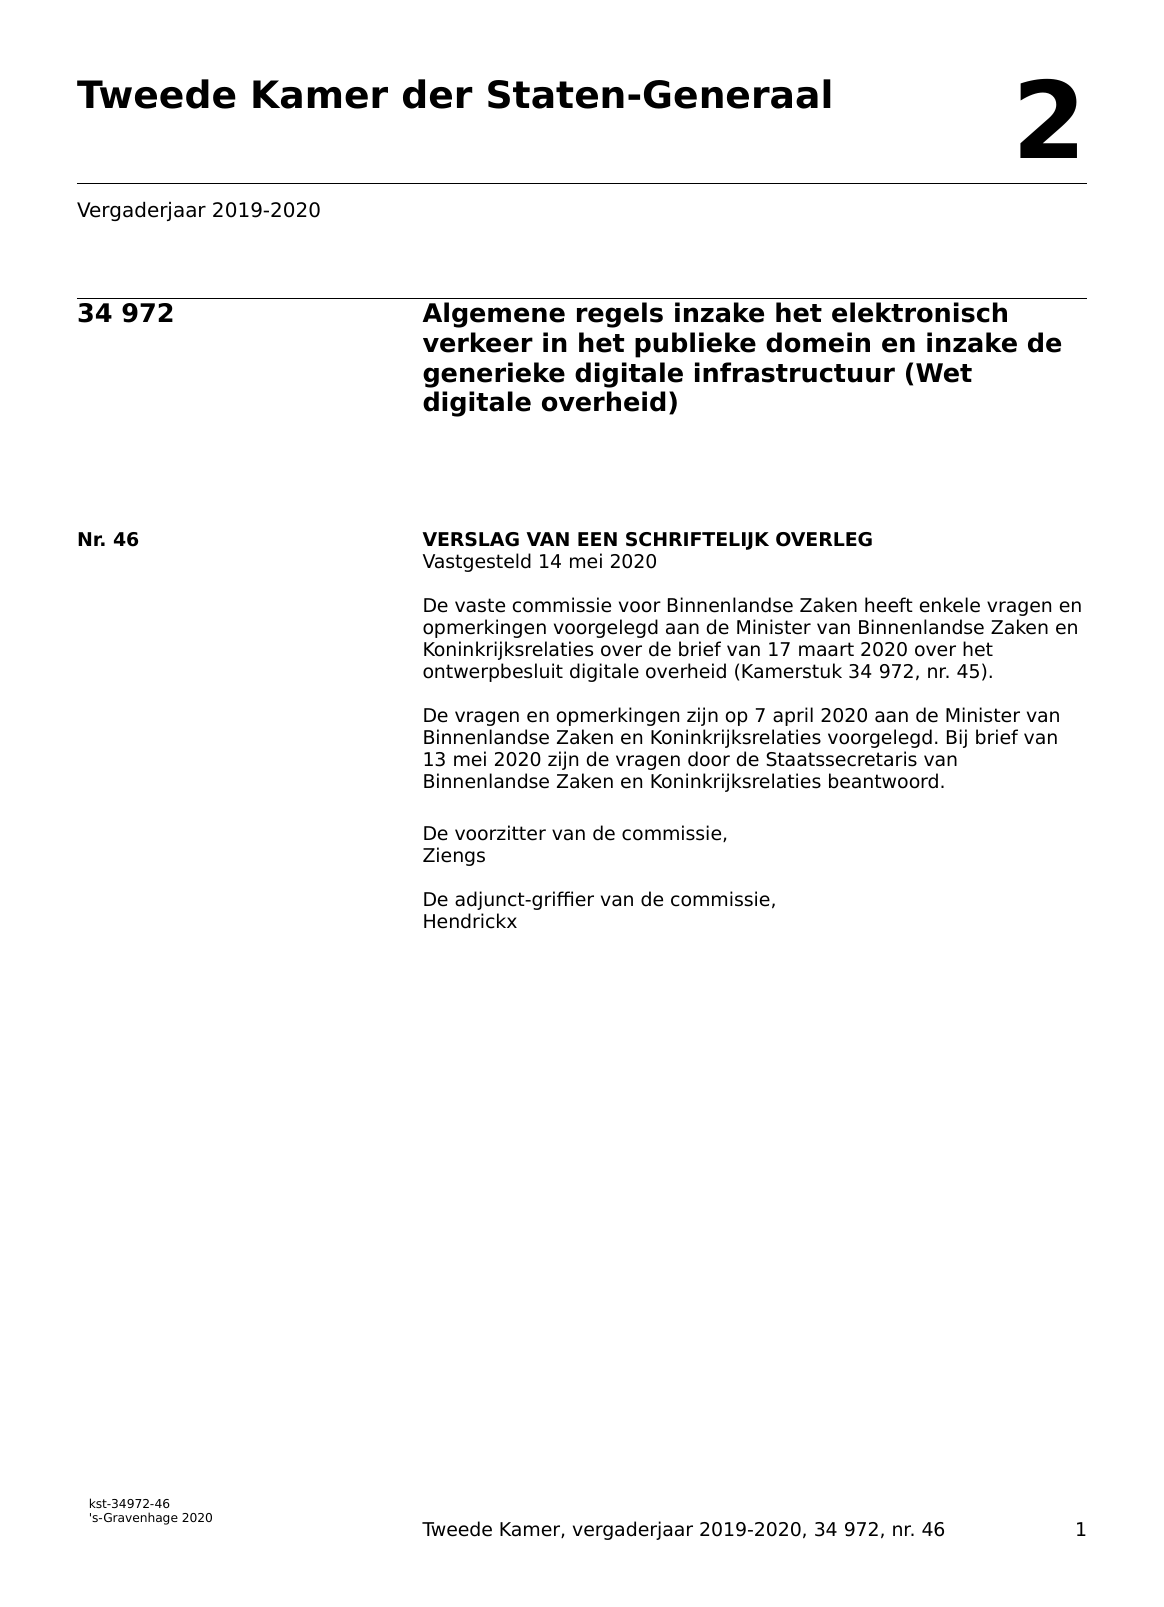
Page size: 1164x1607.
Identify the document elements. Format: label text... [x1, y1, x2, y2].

text Vastgesteld 14 mei 2020 [422, 551, 1087, 573]
text kst-34972-46 [88, 1497, 323, 1511]
text 's-Gravenhage 2020 [88, 1511, 323, 1525]
subtitle Nr. 46 VERSLAG VAN EEN SCHRIFTELIJK OVERLEG [77, 529, 1087, 551]
text De vragen en opmerkingen zijn op 7 april 2020 aan de Minister van Binnenlandse Zaken en Koninkrijksrelaties voorgelegd. Bij brief van 13 mei 2020 zijn de vragen door de Staatssecretaris van Binnenlandse Zaken en Koninkrijksrelaties beantwoord. [422, 705, 1087, 793]
subtitle 34 972 Algemene regels inzake het elektronisch verkeer in het publieke domein en inzake de generieke digitale infrastructuur (Wet digitale overheid) [77, 299, 1087, 418]
table_header 2 [886, 59, 1087, 183]
table_header Tweede Kamer der Staten-Generaal [77, 59, 886, 183]
text De voorzitter van de commissie, Ziengs [422, 823, 1087, 867]
table_cell Vergaderjaar 2019-2020 [77, 184, 1087, 298]
text De vaste commissie voor Binnenlandse Zaken heeft enkele vragen en opmerkingen voorgelegd aan de Minister van Binnenlandse Zaken en Koninkrijksrelaties over de brief van 17 maart 2020 over het ontwerpbesluit digitale overheid (Kamerstuk 34 972, nr. 45). [422, 595, 1087, 683]
text De adjunct-griffier van de commissie, Hendrickx [422, 889, 1087, 933]
